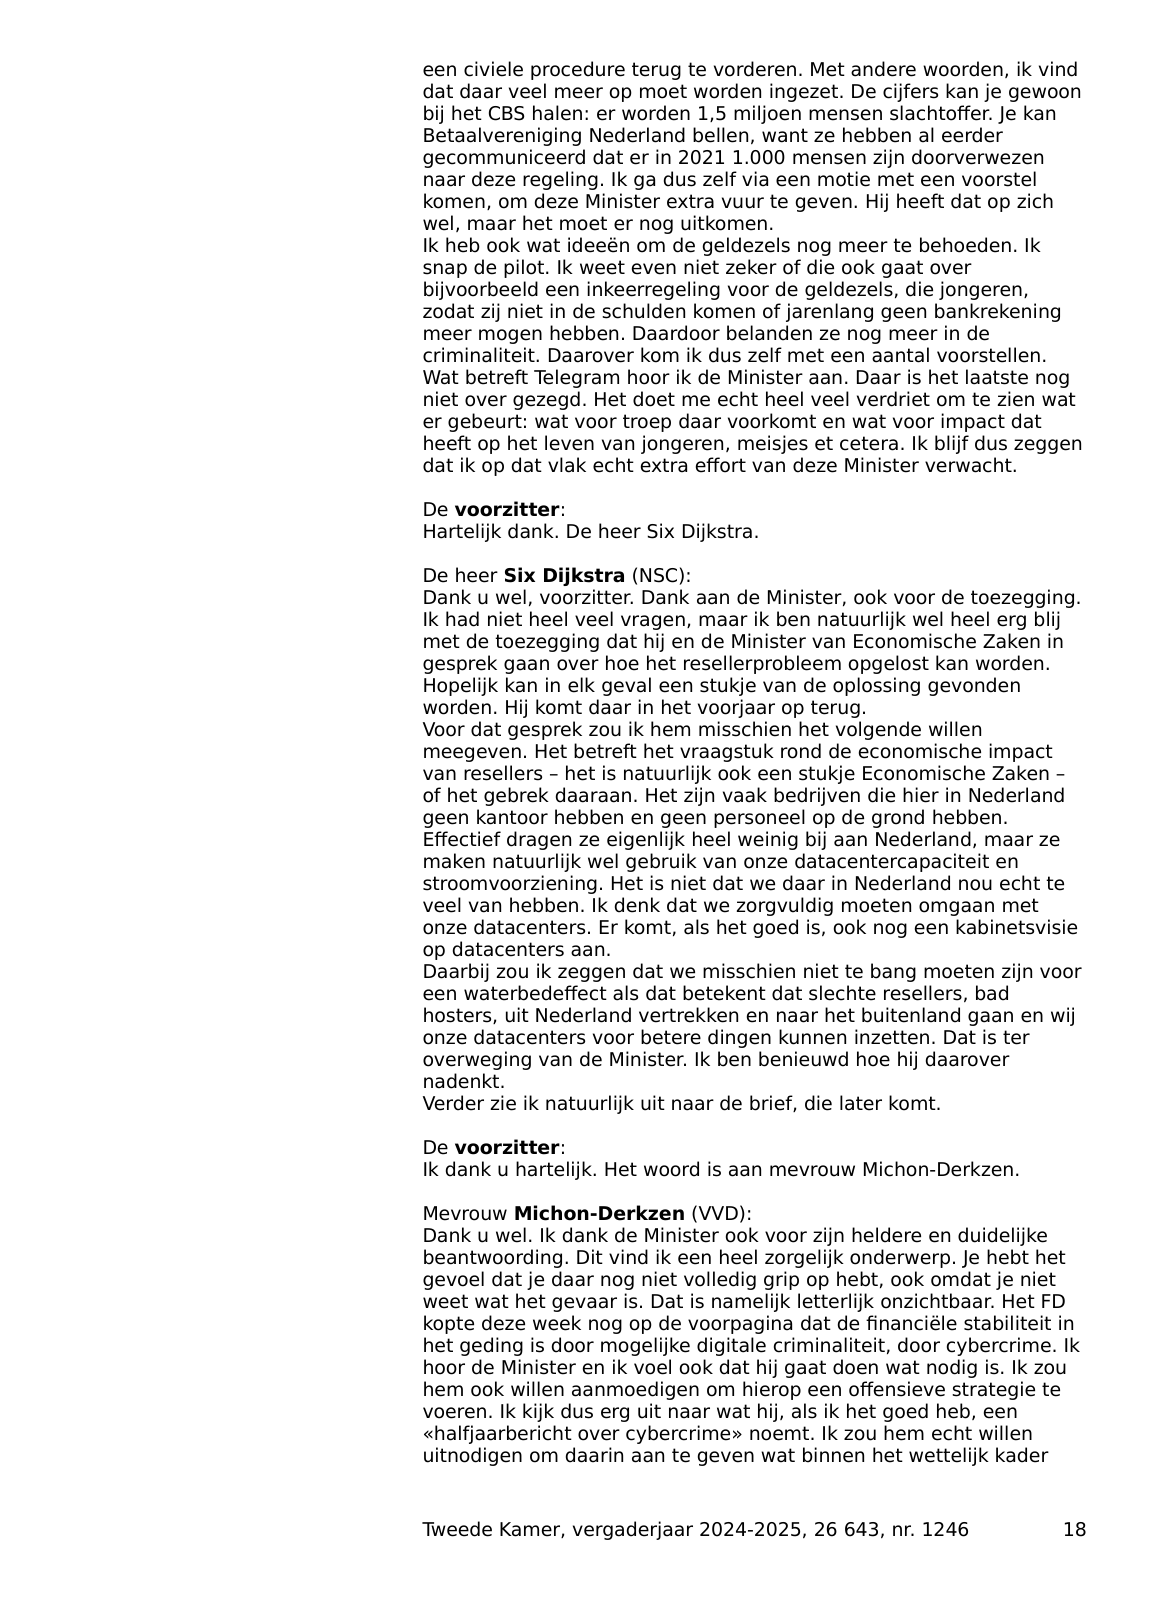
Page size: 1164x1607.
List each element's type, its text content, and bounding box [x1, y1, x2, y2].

text Daarbij zou ik zeggen dat we misschien niet te bang moeten zijn voor een waterbedeffect als dat betekent dat slechte resellers, bad hosters, uit Nederland vertrekken en naar het buitenland gaan en wij onze datacenters voor betere dingen kunnen inzetten. Dat is ter overweging van de Minister. Ik ben benieuwd hoe hij daarover nadenkt. [422, 961, 1087, 1092]
text Verder zie ik natuurlijk uit naar de brief, die later komt. [422, 1092, 1087, 1114]
text Ik heb ook wat ideeën om de geldezels nog meer te behoeden. Ik snap de pilot. Ik weet even niet zeker of die ook gaat over bijvoorbeeld een inkeerregeling voor de geldezels, die jongeren, zodat zij niet in de schulden komen of jarenlang geen bankrekening meer mogen hebben. Daardoor belanden ze nog meer in de criminaliteit. Daarover kom ik dus zelf met een aantal voorstellen. [422, 235, 1087, 367]
text Wat betreft Telegram hoor ik de Minister aan. Daar is het laatste nog niet over gezegd. Het doet me echt heel veel verdriet om te zien wat er gebeurt: wat voor troep daar voorkomt en wat voor impact dat heeft op het leven van jongeren, meisjes et cetera. Ik blijf dus zeggen dat ik op dat vlak echt extra effort van deze Minister verwacht. [422, 367, 1087, 477]
text Dank u wel, voorzitter. Dank aan de Minister, ook voor de toezegging. Ik had niet heel veel vragen, maar ik ben natuurlijk wel heel erg blij met de toezegging dat hij en de Minister van Economische Zaken in gesprek gaan over hoe het resellerprobleem opgelost kan worden. Hopelijk kan in elk geval een stukje van de oplossing gevonden worden. Hij komt daar in het voorjaar op terug. [422, 587, 1087, 719]
text een civiele procedure terug te vorderen. Met andere woorden, ik vind dat daar veel meer op moet worden ingezet. De cijfers kan je gewoon bij het CBS halen: er worden 1,5 miljoen mensen slachtoffer. Je kan Betaalvereniging Nederland bellen, want ze hebben al eerder gecommuniceerd dat er in 2021 1.000 mensen zijn doorverwezen naar deze regeling. Ik ga dus zelf via een motie met een voorstel komen, om deze Minister extra vuur te geven. Hij heeft dat op zich wel, maar het moet er nog uitkomen. [422, 59, 1087, 235]
text Mevrouw Michon-Derkzen (VVD): [422, 1203, 1087, 1225]
text Ik dank u hartelijk. Het woord is aan mevrouw Michon-Derkzen. [422, 1159, 1087, 1181]
text Dank u wel. Ik dank de Minister ook voor zijn heldere en duidelijke beantwoording. Dit vind ik een heel zorgelijk onderwerp. Je hebt het gevoel dat je daar nog niet volledig grip op hebt, ook omdat je niet weet wat het gevaar is. Dat is namelijk letterlijk onzichtbaar. Het FD kopte deze week nog op de voorpagina dat de financiële stabiliteit in het geding is door mogelijke digitale criminaliteit, door cybercrime. Ik hoor de Minister en ik voel ook dat hij gaat doen wat nodig is. Ik zou hem ook willen aanmoedigen om hierop een offensieve strategie te voeren. Ik kijk dus erg uit naar wat hij, als ik het goed heb, een «halfjaarbericht over cybercrime» noemt. Ik zou hem echt willen uitnodigen om daarin aan te geven wat binnen het wettelijk kader [422, 1225, 1087, 1467]
text Voor dat gesprek zou ik hem misschien het volgende willen meegeven. Het betreft het vraagstuk rond de economische impact van resellers – het is natuurlijk ook een stukje Economische Zaken – of het gebrek daaraan. Het zijn vaak bedrijven die hier in Nederland geen kantoor hebben en geen personeel op de grond hebben. Effectief dragen ze eigenlijk heel weinig bij aan Nederland, maar ze maken natuurlijk wel gebruik van onze datacentercapaciteit en stroomvoorziening. Het is niet dat we daar in Nederland nou echt te veel van hebben. Ik denk dat we zorgvuldig moeten omgaan met onze datacenters. Er komt, als het goed is, ook nog een kabinetsvisie op datacenters aan. [422, 719, 1087, 961]
text De voorzitter: [422, 1137, 1087, 1159]
text De heer Six Dijkstra (NSC): [422, 565, 1087, 587]
text Hartelijk dank. De heer Six Dijkstra. [422, 521, 1087, 543]
text De voorzitter: [422, 499, 1087, 521]
